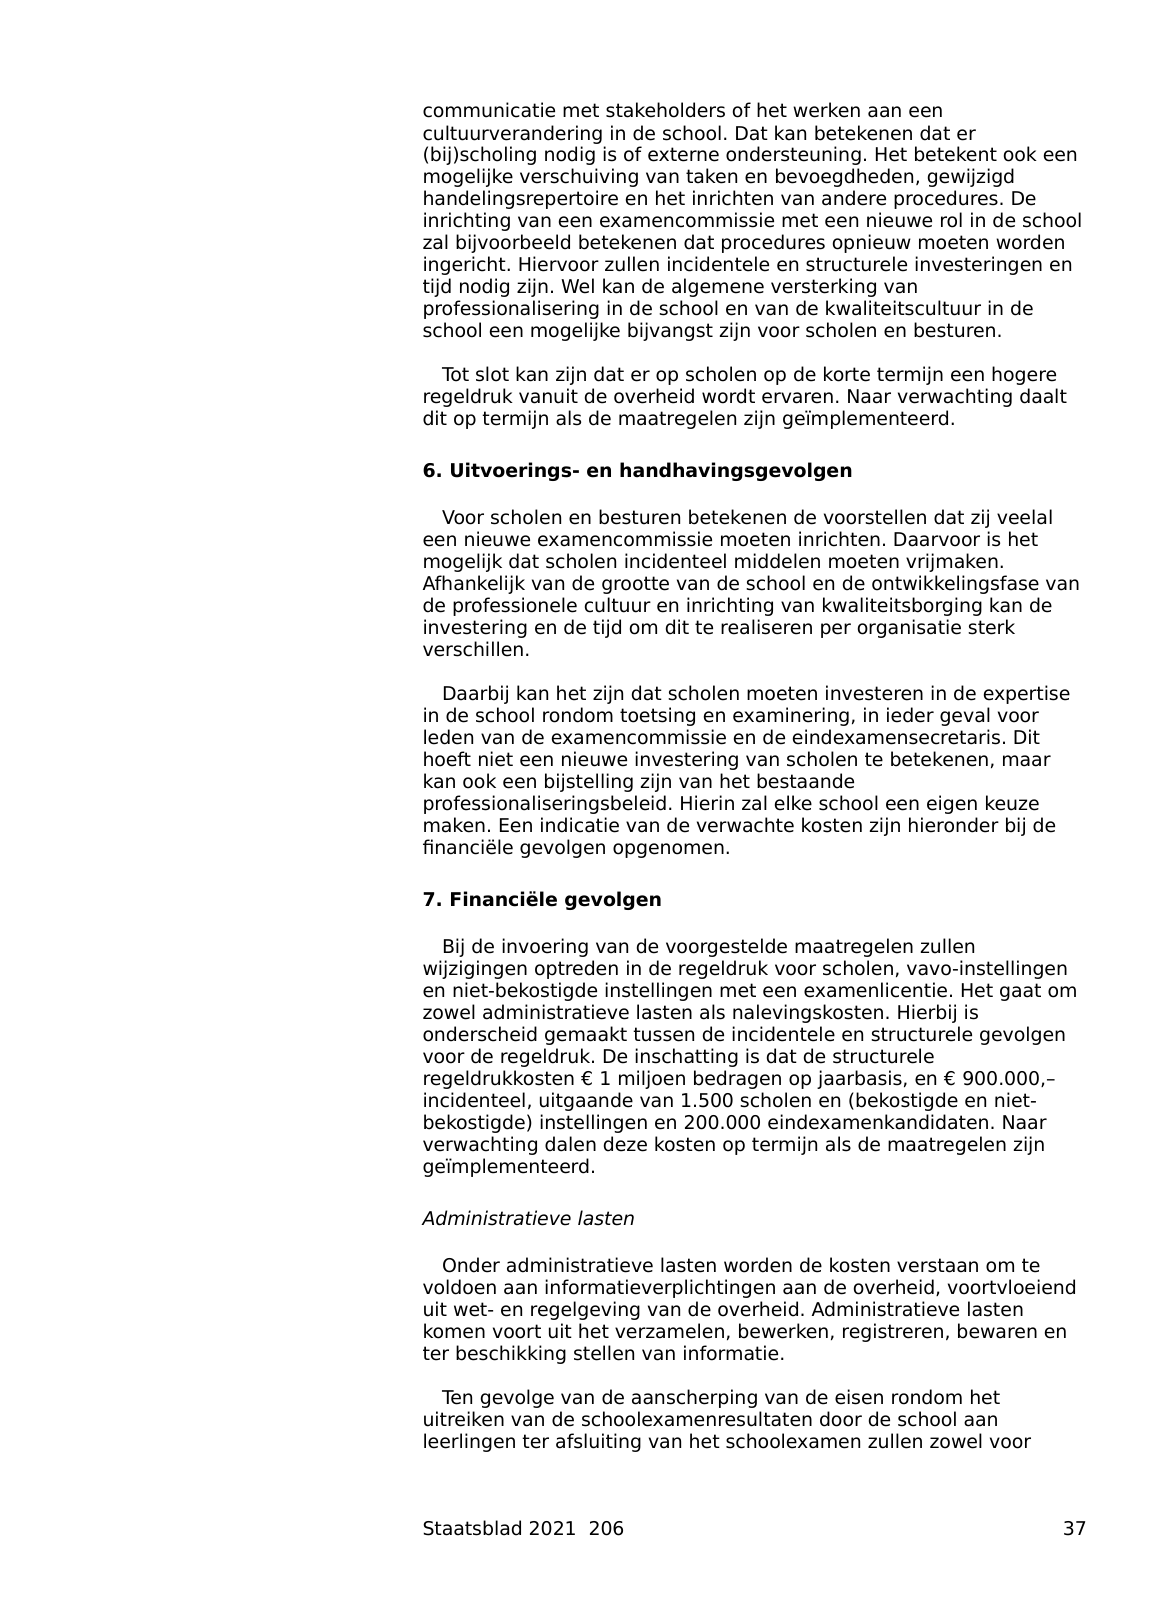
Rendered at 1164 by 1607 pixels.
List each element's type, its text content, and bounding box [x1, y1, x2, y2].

text Bij de invoering van de voorgestelde maatregelen zullen wijzigingen optreden in de regeldruk voor scholen, vavo-instellingen en niet-bekostigde instellingen met een examenlicentie. Het gaat om zowel administratieve lasten als nalevingskosten. Hierbij is onderscheid gemaakt tussen de incidentele en structurele gevolgen voor de regeldruk. De inschatting is dat de structurele regeldrukkosten € 1 miljoen bedragen op jaarbasis, en € 900.000,– incidenteel, uitgaande van 1.500 scholen en (bekostigde en niet-bekostigde) instellingen en 200.000 eindexamenkandidaten. Naar verwachting dalen deze kosten op termijn als de maatregelen zijn geïmplementeerd. [422, 936, 1087, 1178]
text Tot slot kan zijn dat er op scholen op de korte termijn een hogere regeldruk vanuit de overheid wordt ervaren. Naar verwachting daalt dit op termijn als de maatregelen zijn geïmplementeerd. [422, 364, 1087, 430]
text Voor scholen en besturen betekenen de voorstellen dat zij veelal een nieuwe examencommissie moeten inrichten. Daarvoor is het mogelijk dat scholen incidenteel middelen moeten vrijmaken. Afhankelijk van de grootte van de school en de ontwikkelingsfase van de professionele cultuur en inrichting van kwaliteitsborging kan de investering en de tijd om dit te realiseren per organisatie sterk verschillen. [422, 507, 1087, 661]
subtitle Administratieve lasten [422, 1208, 1087, 1230]
text communicatie met stakeholders of het werken aan een cultuurverandering in de school. Dat kan betekenen dat er (bij)scholing nodig is of externe ondersteuning. Het betekent ook een mogelijke verschuiving van taken en bevoegdheden, gewijzigd handelingsrepertoire en het inrichten van andere procedures. De inrichting van een examencommissie met een nieuwe rol in de school zal bijvoorbeeld betekenen dat procedures opnieuw moeten worden ingericht. Hiervoor zullen incidentele en structurele investeringen en tijd nodig zijn. Wel kan de algemene versterking van professionalisering in de school en van de kwaliteitscultuur in de school een mogelijke bijvangst zijn voor scholen en besturen. [422, 100, 1087, 342]
text Onder administratieve lasten worden de kosten verstaan om te voldoen aan informatieverplichtingen aan de overheid, voortvloeiend uit wet- en regelgeving van de overheid. Administratieve lasten komen voort uit het verzamelen, bewerken, registreren, bewaren en ter beschikking stellen van informatie. [422, 1255, 1087, 1365]
text Daarbij kan het zijn dat scholen moeten investeren in de expertise in de school rondom toetsing en examinering, in ieder geval voor leden van de examencommissie en de eindexamensecretaris. Dit hoeft niet een nieuwe investering van scholen te betekenen, maar kan ook een bijstelling zijn van het bestaande professionaliseringsbeleid. Hierin zal elke school een eigen keuze maken. Een indicatie van de verwachte kosten zijn hieronder bij de financiële gevolgen opgenomen. [422, 683, 1087, 859]
subtitle 7. Financiële gevolgen [422, 889, 1087, 911]
text Ten gevolge van de aanscherping van de eisen rondom het uitreiken van de schoolexamenresultaten door de school aan leerlingen ter afsluiting van het schoolexamen zullen zowel voor [422, 1387, 1087, 1453]
subtitle 6. Uitvoerings- en handhavingsgevolgen [422, 460, 1087, 482]
